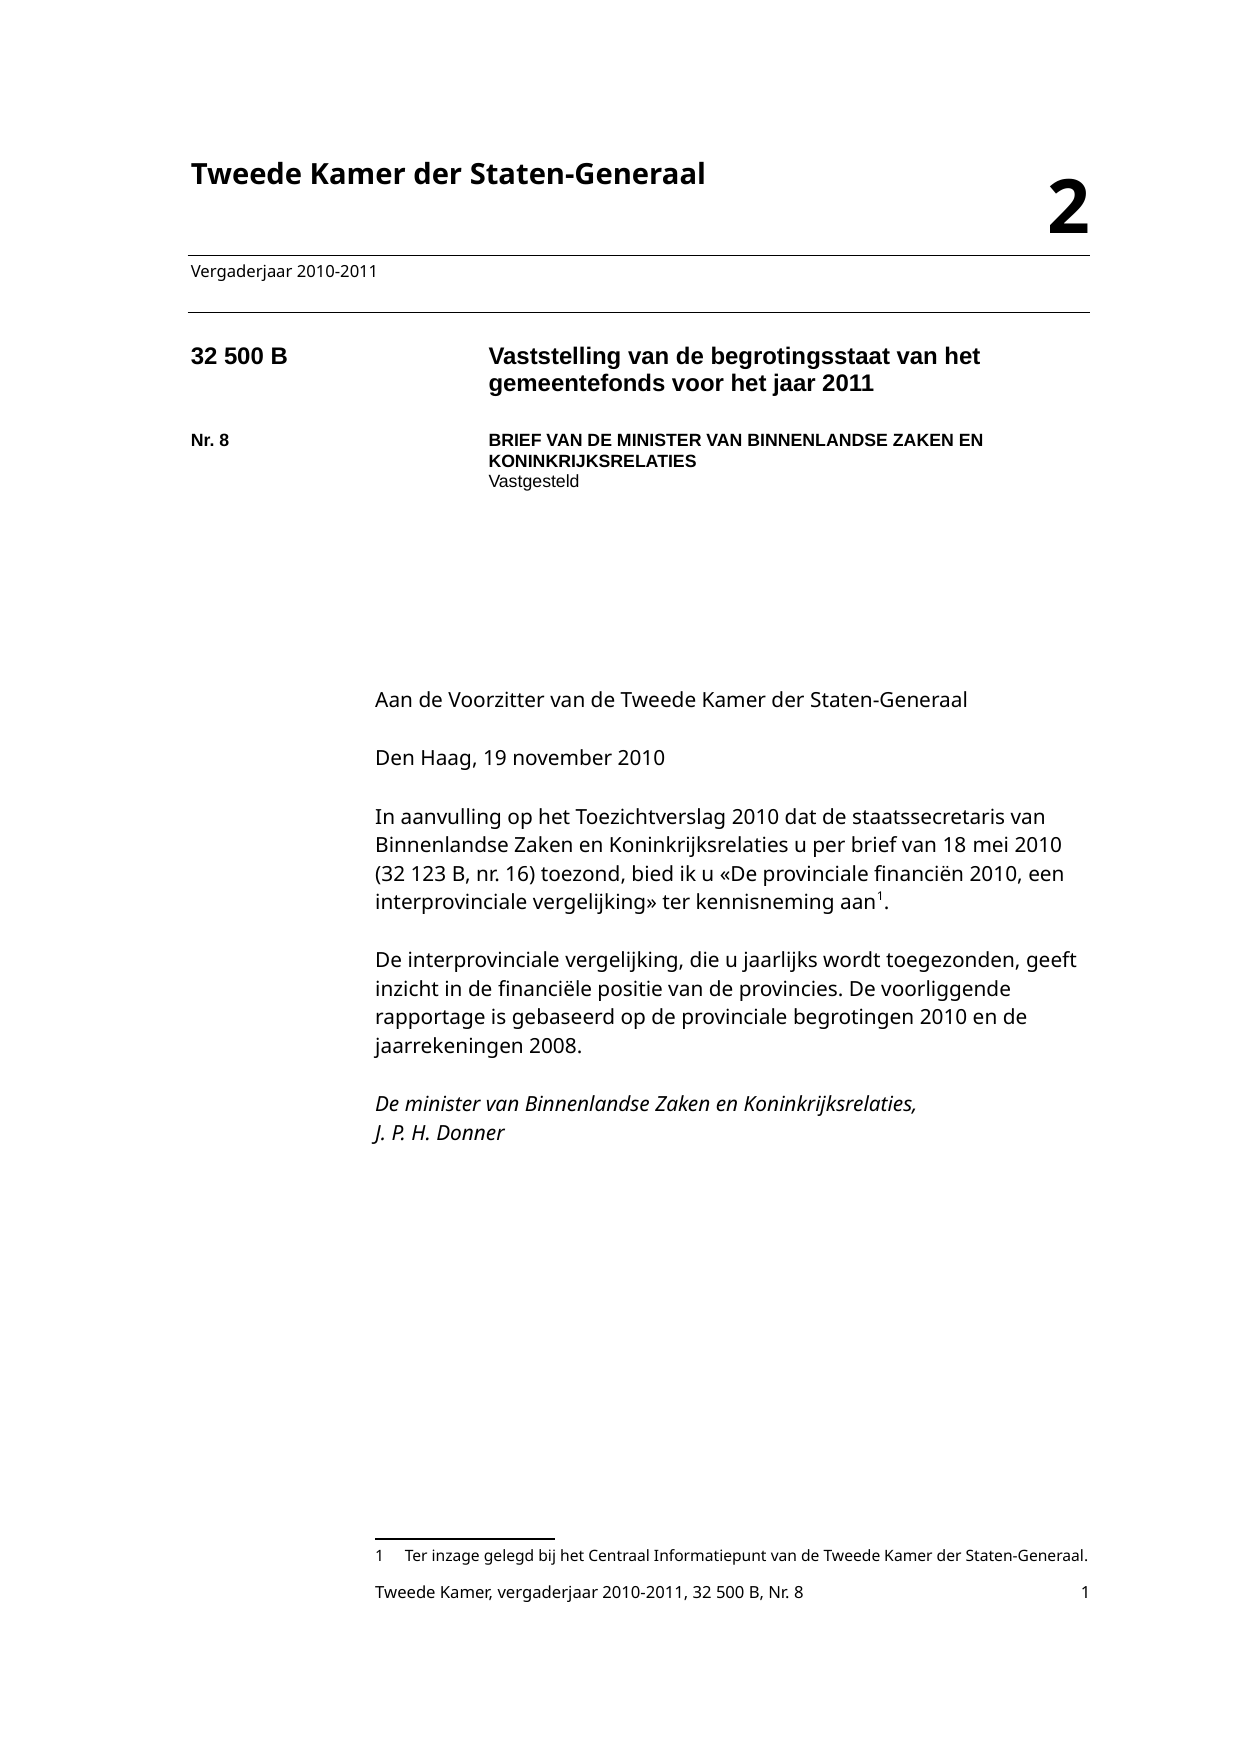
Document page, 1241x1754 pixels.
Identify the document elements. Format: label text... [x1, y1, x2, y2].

text In aanvulling op het Toezichtverslag 2010 dat de staatssecretaris van Binnenlandse Zaken en Koninkrijksrelaties u per brief van 18 mei 2010 (32 123 B, nr. 16) toezond, bied ik u «De provinciale financiën 2010, een interprovinciale vergelijking» ter kennisneming aan. [375, 802, 1090, 916]
table_cell Vaststelling van de begrotingsstaat van het gemeentefonds voor het jaar 2011 [485, 339, 1090, 427]
table_cell [485, 313, 1090, 339]
text De interprovinciale vergelijking, die u jaarlijks wordt toegezonden, geeft inzicht in de financiële positie van de provincies. De voorliggende rapportage is gebaseerd op de provinciale begrotingen 2010 en de jaarrekeningen 2008. [375, 946, 1090, 1059]
table_cell Vergaderjaar 2010-2011 [188, 256, 485, 312]
table_cell 32 500 B [188, 339, 485, 427]
text De minister van Binnenlandse Zaken en Koninkrijksrelaties, [375, 1089, 1090, 1118]
table_cell [188, 313, 485, 339]
text J. P. H. Donner [375, 1118, 1090, 1146]
text Den Haag, 19 november 2010 [375, 743, 1090, 772]
table_cell BRIEF VAN DE MINISTER VAN BINNENLANDSE ZAKEN EN KONINKRIJKSRELATIES Vastgesteld [485, 427, 1090, 566]
table_header 2 [910, 150, 1090, 255]
table_cell Nr. 8 [188, 427, 485, 566]
text Aan de Voorzitter van de Tweede Kamer der Staten-Generaal [375, 685, 1090, 713]
text Ter inzage gelegd bij het Centraal Informatiepunt van de Tweede Kamer der Staten-Generaal. [375, 1509, 1090, 1566]
table_cell [485, 256, 1090, 312]
table_header Tweede Kamer der Staten-Generaal [188, 150, 909, 255]
